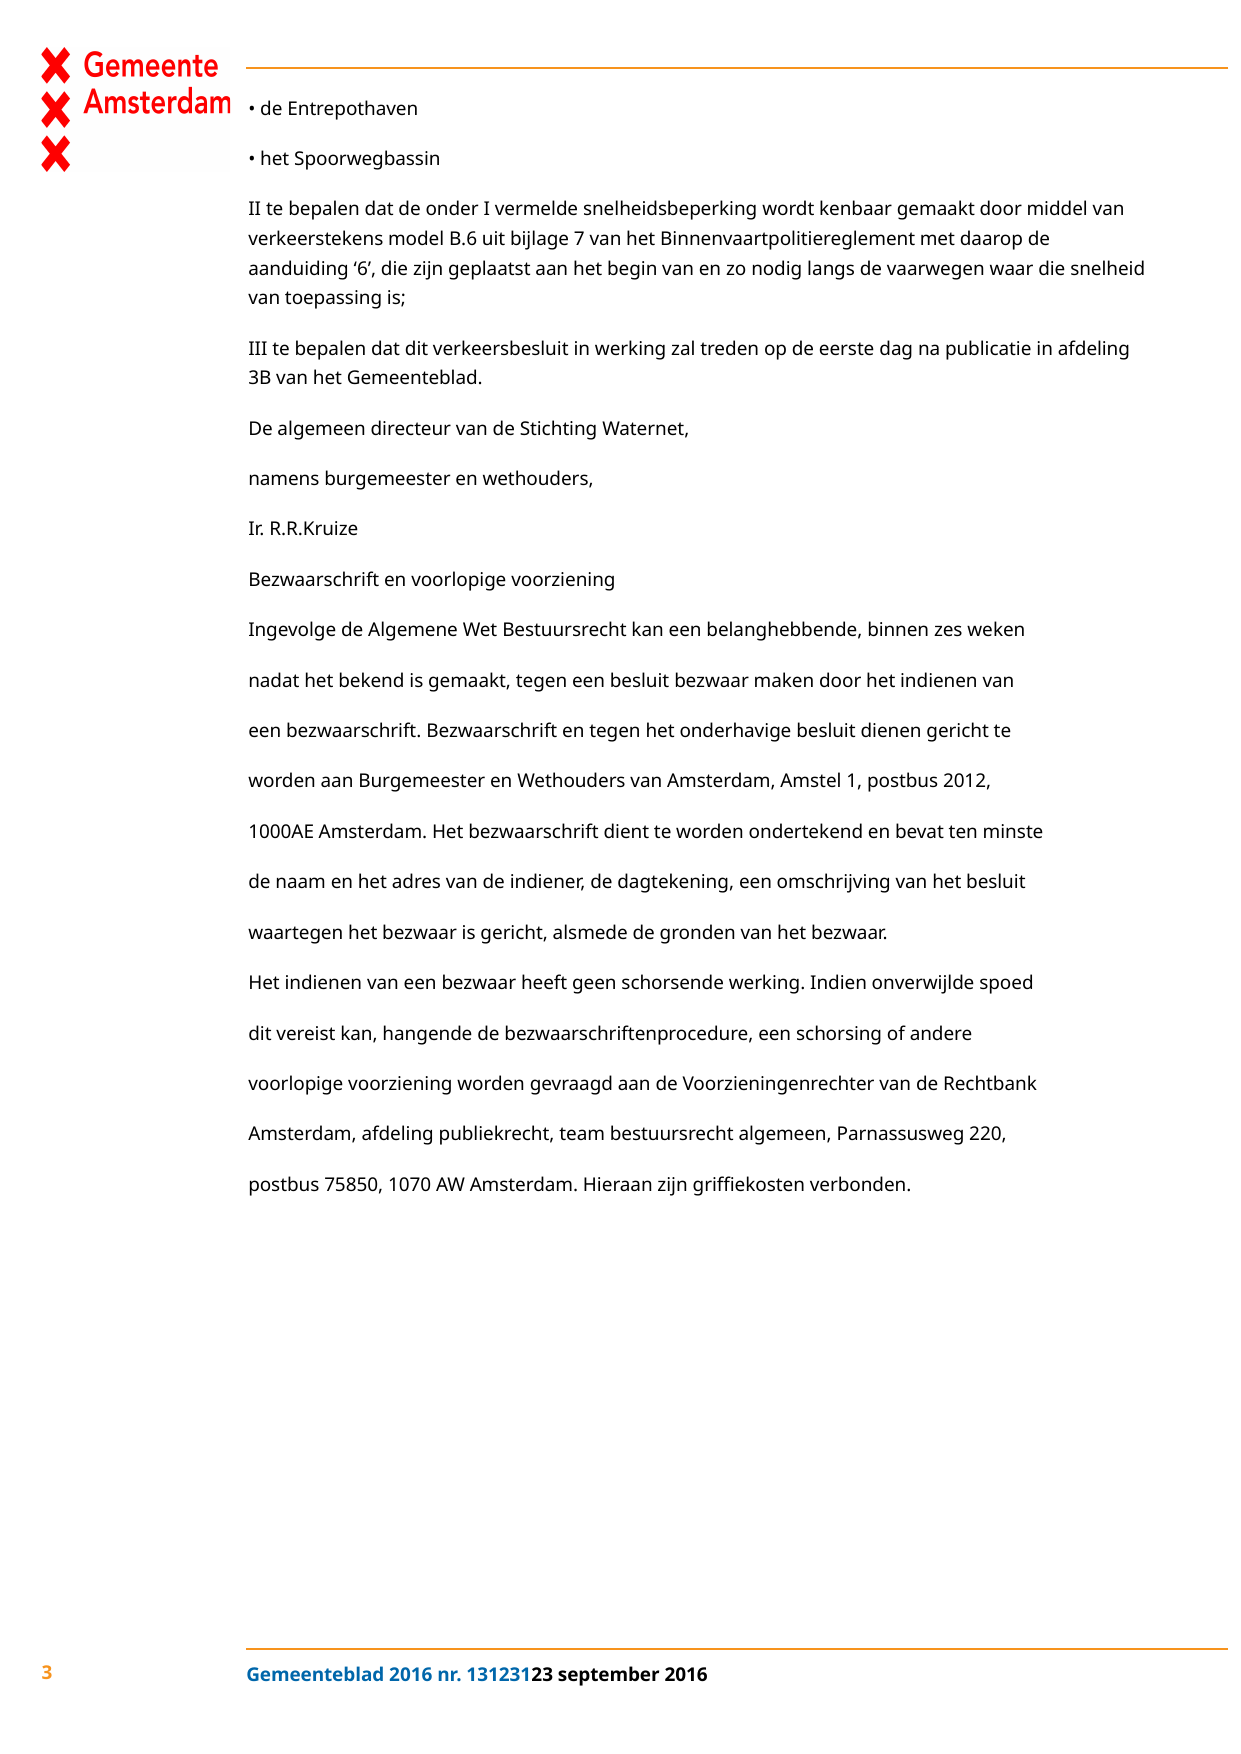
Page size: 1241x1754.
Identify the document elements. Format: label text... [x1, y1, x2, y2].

text worden aan Burgemeester en Wethouders van Amsterdam, Amstel 1, postbus 2012, [248, 768, 1152, 793]
text De algemeen directeur van de Stichting Waternet, [248, 415, 1152, 441]
text voorlopige voorziening worden gevraagd aan de Voorzieningenrechter van de Rechtbank [248, 1070, 1152, 1096]
text Ir. R.R.Kruize [248, 516, 1152, 541]
picture [41, 47, 231, 172]
text nadat het bekend is gemaakt, tegen een besluit bezwaar maken door het indienen van [248, 667, 1152, 693]
text namens burgemeester en wethouders, [248, 465, 1152, 491]
text 1000AE Amsterdam. Het bezwaarschrift dient te worden ondertekend en bevat ten minste [248, 818, 1152, 844]
text een bezwaarschrift. Bezwaarschrift en tegen het onderhavige besluit dienen gericht te [248, 717, 1152, 743]
text • het Spoorwegbassin [248, 145, 1152, 171]
text II te bepalen dat de onder I vermelde snelheidsbeperking wordt kenbaar gemaakt door middel van verkeerstekens model B.6 uit bijlage 7 van het Binnenvaartpolitiereglement met daarop de aanduiding ‘6’, die zijn geplaatst aan het begin van en zo nodig langs de vaarwegen waar die snelheid van toepassing is; [248, 196, 1152, 310]
text postbus 75850, 1070 AW Amsterdam. Hieraan zijn griffiekosten verbonden. [248, 1171, 1152, 1197]
text de naam en het adres van de indiener, de dagtekening, een omschrijving van het besluit [248, 868, 1152, 894]
text Het indienen van een bezwaar heeft geen schorsende werking. Indien onverwijlde spoed [248, 969, 1152, 995]
text Amsterdam, afdeling publiekrecht, team bestuursrecht algemeen, Parnassusweg 220, [248, 1121, 1152, 1146]
text waartegen het bezwaar is gericht, alsmede de gronden van het bezwaar. [248, 919, 1152, 945]
text Ingevolge de Algemene Wet Bestuursrecht kan een belanghebbende, binnen zes weken [248, 616, 1152, 642]
text • de Entrepothaven [248, 95, 1152, 121]
text III te bepalen dat dit verkeersbesluit in werking zal treden op de eerste dag na publicatie in afdeling 3B van het Gemeenteblad. [248, 335, 1152, 390]
text Bezwaarschrift en voorlopige voorziening [248, 566, 1152, 592]
text dit vereist kan, hangende de bezwaarschriftenprocedure, een schorsing of andere [248, 1020, 1152, 1046]
